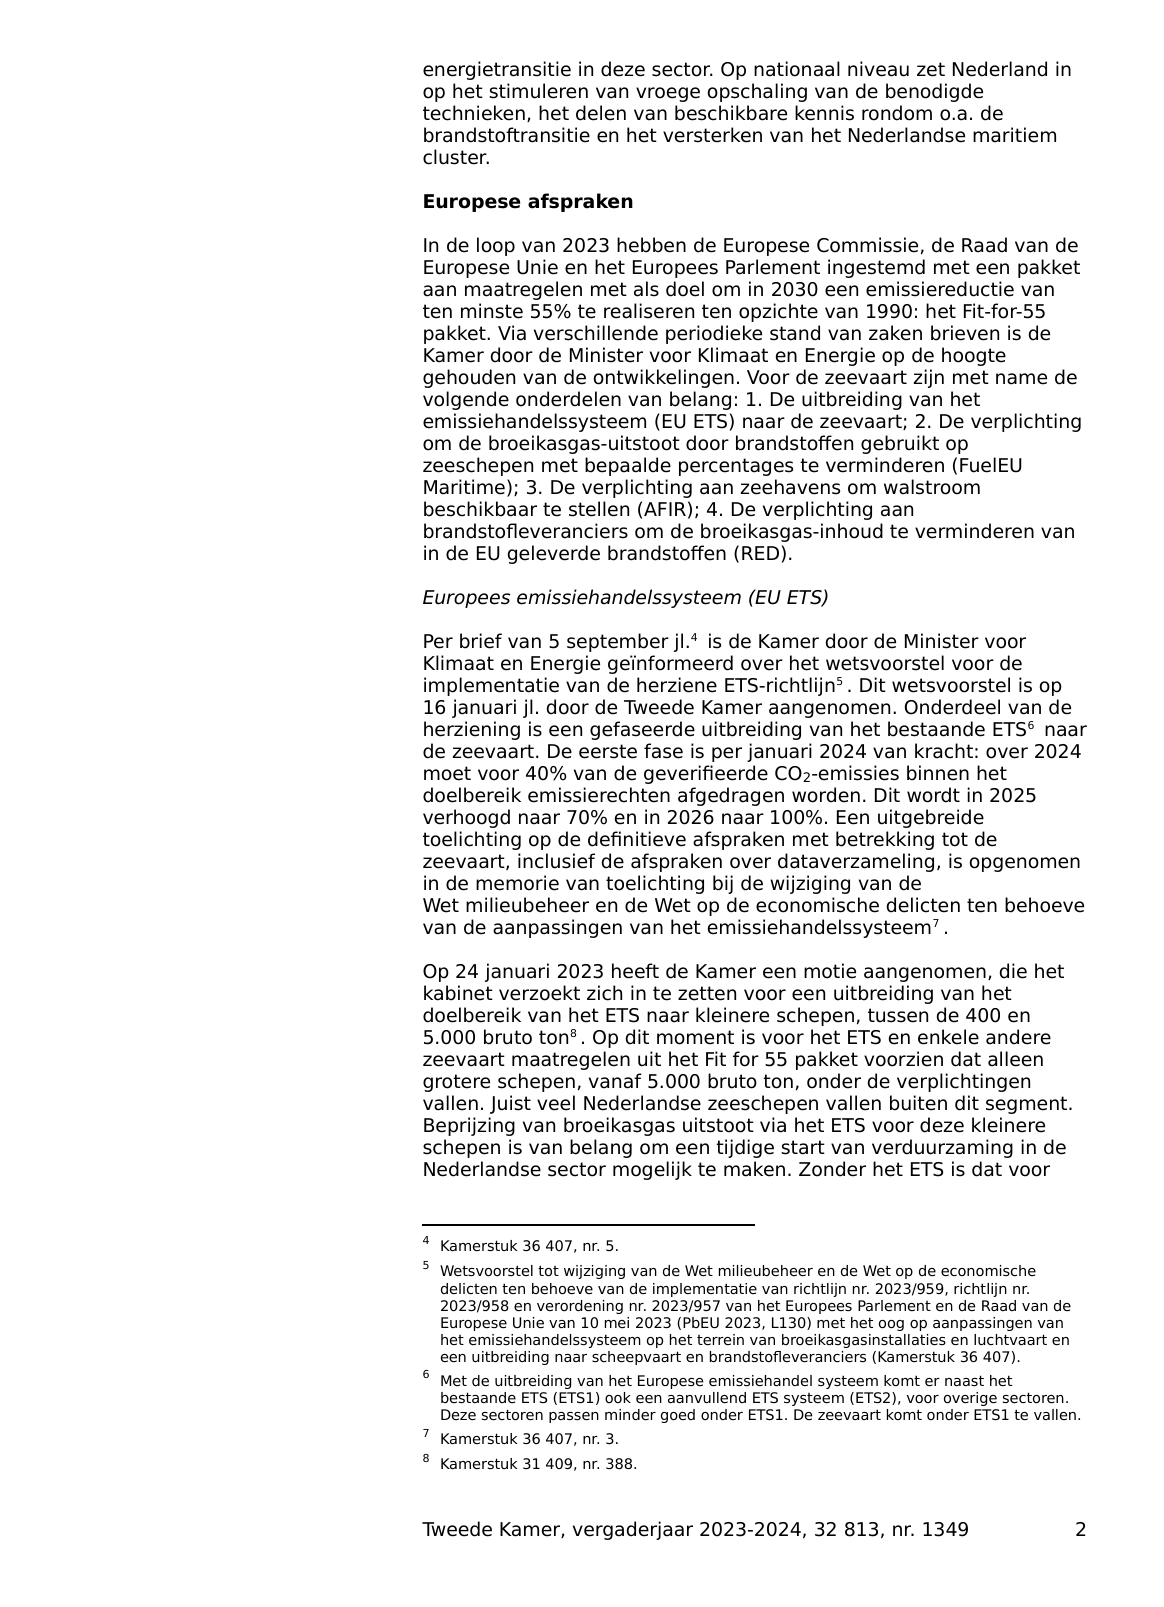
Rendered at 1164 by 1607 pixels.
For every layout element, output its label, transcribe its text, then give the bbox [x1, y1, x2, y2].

text Op 24 januari 2023 heeft de Kamer een motie aangenomen, die het kabinet verzoekt zich in te zetten voor een uitbreiding van het doelbereik van het ETS naar kleinere schepen, tussen de 400 en 5.000 bruto ton. Op dit moment is voor het ETS en enkele andere zeevaart maatregelen uit het Fit for 55 pakket voorzien dat alleen grotere schepen, vanaf 5.000 bruto ton, onder de verplichtingen vallen. Juist veel Nederlandse zeeschepen vallen buiten dit segment. Beprijzing van broeikasgas uitstoot via het ETS voor deze kleinere schepen is van belang om een tijdige start van verduurzaming in de Nederlandse sector mogelijk te maken. Zonder het ETS is dat voor [422, 961, 1087, 1181]
subtitle Europese afspraken [422, 191, 1087, 213]
text Met de uitbreiding van het Europese emissiehandel systeem komt er naast het bestaande ETS (ETS1) ook een aanvullend ETS systeem (ETS2), voor overige sectoren. Deze sectoren passen minder goed onder ETS1. De zeevaart komt onder ETS1 te vallen. [422, 1368, 1087, 1424]
text Wetsvoorstel tot wijziging van de Wet milieubeheer en de Wet op de economische delicten ten behoeve van de implementatie van richtlijn nr. 2023/959, richtlijn nr. 2023/958 en verordening nr. 2023/957 van het Europees Parlement en de Raad van de Europese Unie van 10 mei 2023 (PbEU 2023, L130) met het oog op aanpassingen van het emissiehandelssysteem op het terrein van broeikasgasinstallaties en luchtvaart en een uitbreiding naar scheepvaart en brandstofleveranciers (Kamerstuk 36 407). [422, 1259, 1087, 1366]
text Per brief van 5 september jl. is de Kamer door de Minister voor Klimaat en Energie geïnformeerd over het wetsvoorstel voor de implementatie van de herziene ETS-richtlijn. Dit wetsvoorstel is op 16 januari jl. door de Tweede Kamer aangenomen. Onderdeel van de herziening is een gefaseerde uitbreiding van het bestaande ETS naar de zeevaart. De eerste fase is per januari 2024 van kracht: over 2024 moet voor 40% van de geverifieerde CO2-emissies binnen het doelbereik emissierechten afgedragen worden. Dit wordt in 2025 verhoogd naar 70% en in 2026 naar 100%. Een uitgebreide toelichting op de definitieve afspraken met betrekking tot de zeevaart, inclusief de afspraken over dataverzameling, is opgenomen in de memorie van toelichting bij de wijziging van de Wet milieubeheer en de Wet op de economische delicten ten behoeve van de aanpassingen van het emissiehandelssysteem. [422, 631, 1087, 939]
text Kamerstuk 36 407, nr. 5. [422, 1234, 1087, 1256]
text In de loop van 2023 hebben de Europese Commissie, de Raad van de Europese Unie en het Europees Parlement ingestemd met een pakket aan maatregelen met als doel om in 2030 een emissiereductie van ten minste 55% te realiseren ten opzichte van 1990: het Fit-for-55 pakket. Via verschillende periodieke stand van zaken brieven is de Kamer door de Minister voor Klimaat en Energie op de hoogte gehouden van de ontwikkelingen. Voor de zeevaart zijn met name de volgende onderdelen van belang: 1. De uitbreiding van het emissiehandelssysteem (EU ETS) naar de zeevaart; 2. De verplichting om de broeikasgas-uitstoot door brandstoffen gebruikt op zeeschepen met bepaalde percentages te verminderen (FuelEU Maritime); 3. De verplichting aan zeehavens om walstroom beschikbaar te stellen (AFIR); 4. De verplichting aan brandstofleveranciers om de broeikasgas-inhoud te verminderen van in de EU geleverde brandstoffen (RED). [422, 235, 1087, 565]
text Kamerstuk 36 407, nr. 3. [422, 1427, 1087, 1449]
subtitle Europees emissiehandelssysteem (EU ETS) [422, 587, 1087, 609]
text energietransitie in deze sector. Op nationaal niveau zet Nederland in op het stimuleren van vroege opschaling van de benodigde technieken, het delen van beschikbare kennis rondom o.a. de brandstoftransitie en het versterken van het Nederlandse maritiem cluster. [422, 59, 1087, 169]
text Kamerstuk 31 409, nr. 388. [422, 1452, 1087, 1474]
